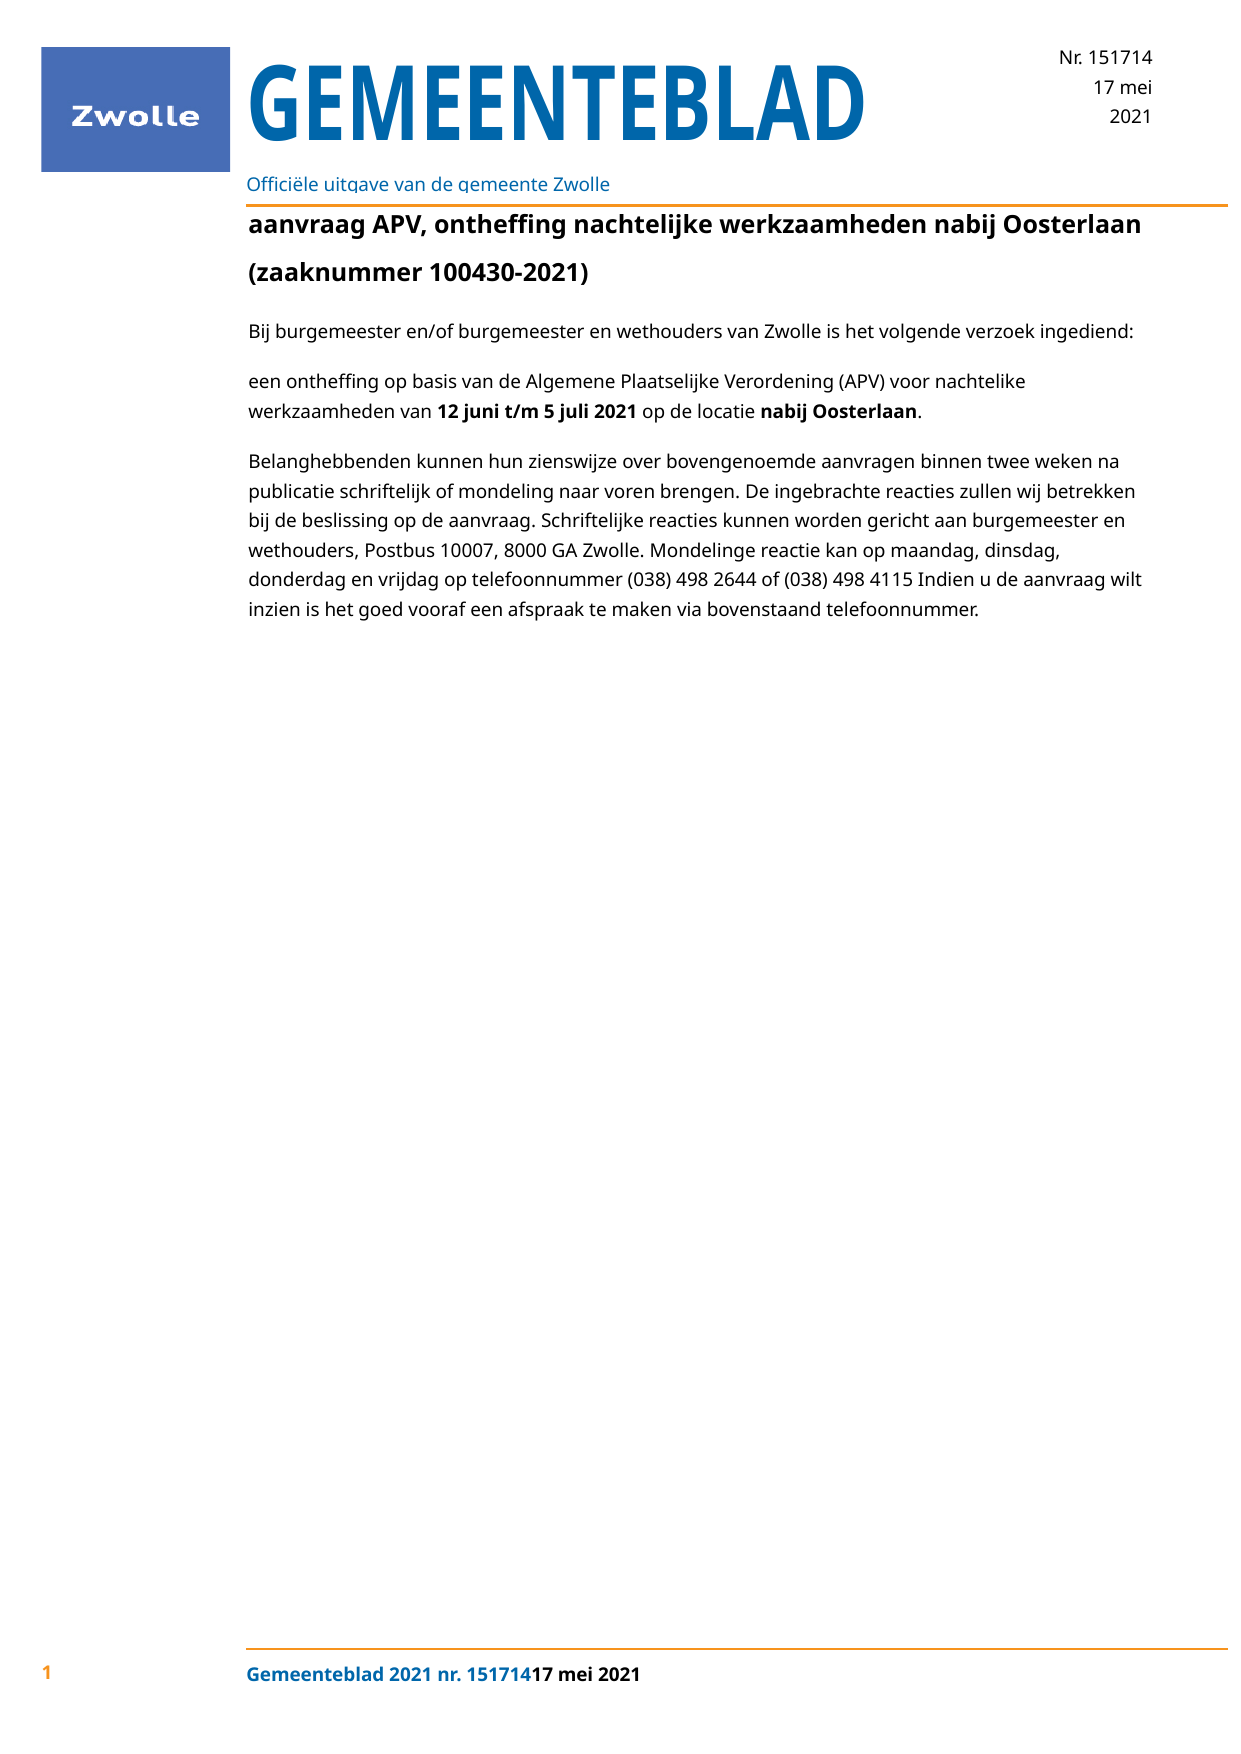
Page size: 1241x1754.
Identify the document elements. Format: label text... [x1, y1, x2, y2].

text Belanghebbenden kunnen hun zienswijze over bovengenoemde aanvragen binnen twee weken na publicatie schriftelijk of mondeling naar voren brengen. De ingebrachte reacties zullen wij betrekken bij de beslissing op de aanvraag. Schriftelijke reacties kunnen worden gericht aan burgemeester en wethouders, Postbus 10007, 8000 GA Zwolle. Mondelinge reactie kan op maandag, dinsdag, donderdag en vrijdag op telefoonnummer (038) 498 2644 of (038) 498 4115 Indien u de aanvraag wilt inzien is het goed vooraf een afspraak te maken via bovenstaand telefoonnummer. [248, 448, 1152, 622]
picture [41, 47, 231, 172]
text aanvraag APV, ontheffing nachtelijke werkzaamheden nabij Oosterlaan (zaaknummer 100430-2021) [248, 207, 1152, 288]
text een ontheffing op basis van de Algemene Plaatselijke Verordening (APV) voor nachtelike werkzaamheden van 12 juni t/m 5 juli 2021 op de locatie nabij Oosterlaan. [248, 368, 1152, 424]
text Bij burgemeester en/of burgemeester en wethouders van Zwolle is het volgende verzoek ingediend: [248, 318, 1152, 344]
